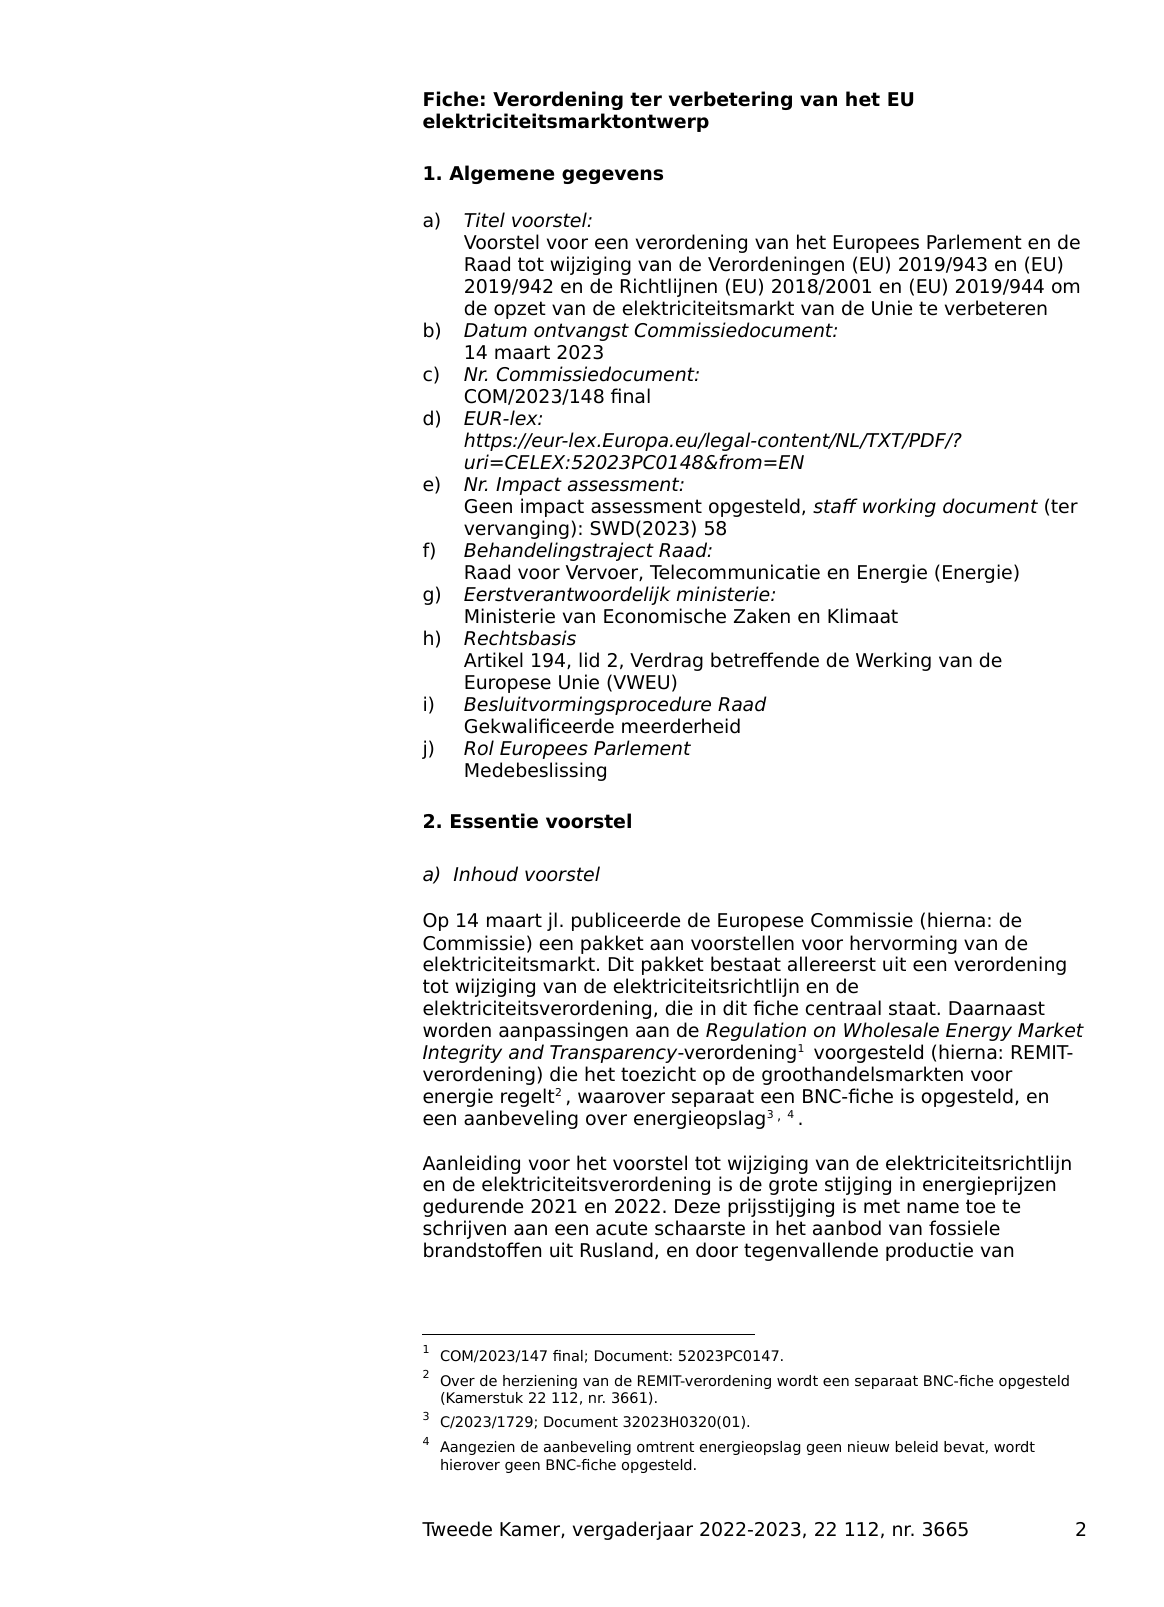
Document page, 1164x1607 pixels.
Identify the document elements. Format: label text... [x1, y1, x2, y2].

text Medebeslissing [464, 759, 1087, 781]
text Ministerie van Economische Zaken en Klimaat [464, 606, 1087, 628]
text Voorstel voor een verordening van het Europees Parlement en de Raad tot wijziging van de Verordeningen (EU) 2019/943 en (EU) 2019/942 en de Richtlijnen (EU) 2018/2001 en (EU) 2019/944 om de opzet van de elektriciteitsmarkt van de Unie te verbeteren [464, 232, 1087, 320]
text a) Titel voorstel: [422, 210, 1087, 232]
text Artikel 194, lid 2, Verdrag betreffende de Werking van de Europese Unie (VWEU) [464, 649, 1087, 693]
text COM/2023/148 final [464, 386, 1087, 408]
text c) Nr. Commissiedocument: [422, 364, 1087, 386]
subtitle 1. Algemene gegevens [422, 163, 1087, 185]
text i) Besluitvormingsprocedure Raad [422, 693, 1087, 716]
text Geen impact assessment opgesteld, staff working document (ter vervanging): SWD(2023) 58 [464, 496, 1087, 540]
text Over de herziening van de REMIT-verordening wordt een separaat BNC-fiche opgesteld (Kamerstuk 22 112, nr. 3661). [422, 1368, 1087, 1407]
text h) Rechtsbasis [422, 628, 1087, 649]
text Gekwalificeerde meerderheid [464, 716, 1087, 737]
text g) Eerstverantwoordelijk ministerie: [422, 584, 1087, 606]
text b) Datum ontvangst Commissiedocument: [422, 320, 1087, 342]
subtitle 2. Essentie voorstel [422, 811, 1087, 833]
subtitle Fiche: Verordening ter verbetering van het EU elektriciteitsmarktontwerp [422, 89, 1087, 133]
text COM/2023/147 final; Document: 52023PC0147. [422, 1343, 1087, 1366]
text d) EUR-lex: [422, 408, 1087, 430]
text f) Behandelingstraject Raad: [422, 540, 1087, 562]
text Aangezien de aanbeveling omtrent energieopslag geen nieuw beleid bevat, wordt hierover geen BNC-fiche opgesteld. [422, 1435, 1087, 1474]
text Aanleiding voor het voorstel tot wijziging van de elektriciteitsrichtlijn en de elektriciteitsverordening is de grote stijging in energieprijzen gedurende 2021 en 2022. Deze prijsstijging is met name toe te schrijven aan een acute schaarste in het aanbod van fossiele brandstoffen uit Rusland, en door tegenvallende productie van [422, 1152, 1087, 1262]
text Op 14 maart jl. publiceerde de Europese Commissie (hierna: de Commissie) een pakket aan voorstellen voor hervorming van de elektriciteitsmarkt. Dit pakket bestaat allereerst uit een verordening tot wijziging van de elektriciteitsrichtlijn en de elektriciteitsverordening, die in dit fiche centraal staat. Daarnaast worden aanpassingen aan de Regulation on Wholesale Energy Market Integrity and Transparency-verordening voorgesteld (hierna: REMIT-verordening) die het toezicht op de groothandelsmarkten voor energie regelt, waarover separaat een BNC-fiche is opgesteld, en een aanbeveling over energieopslag, . [422, 910, 1087, 1130]
text 14 maart 2023 [464, 342, 1087, 364]
subtitle a) Inhoud voorstel [422, 863, 1087, 885]
text e) Nr. Impact assessment: [422, 474, 1087, 496]
text C/2023/1729; Document 32023H0320(01). [422, 1410, 1087, 1432]
text j) Rol Europees Parlement [422, 737, 1087, 759]
text https://eur-lex.Europa.eu/legal-content/NL/TXT/PDF/?uri=CELEX:52023PC0148&from=EN [464, 430, 1087, 474]
text Raad voor Vervoer, Telecommunicatie en Energie (Energie) [464, 562, 1087, 584]
